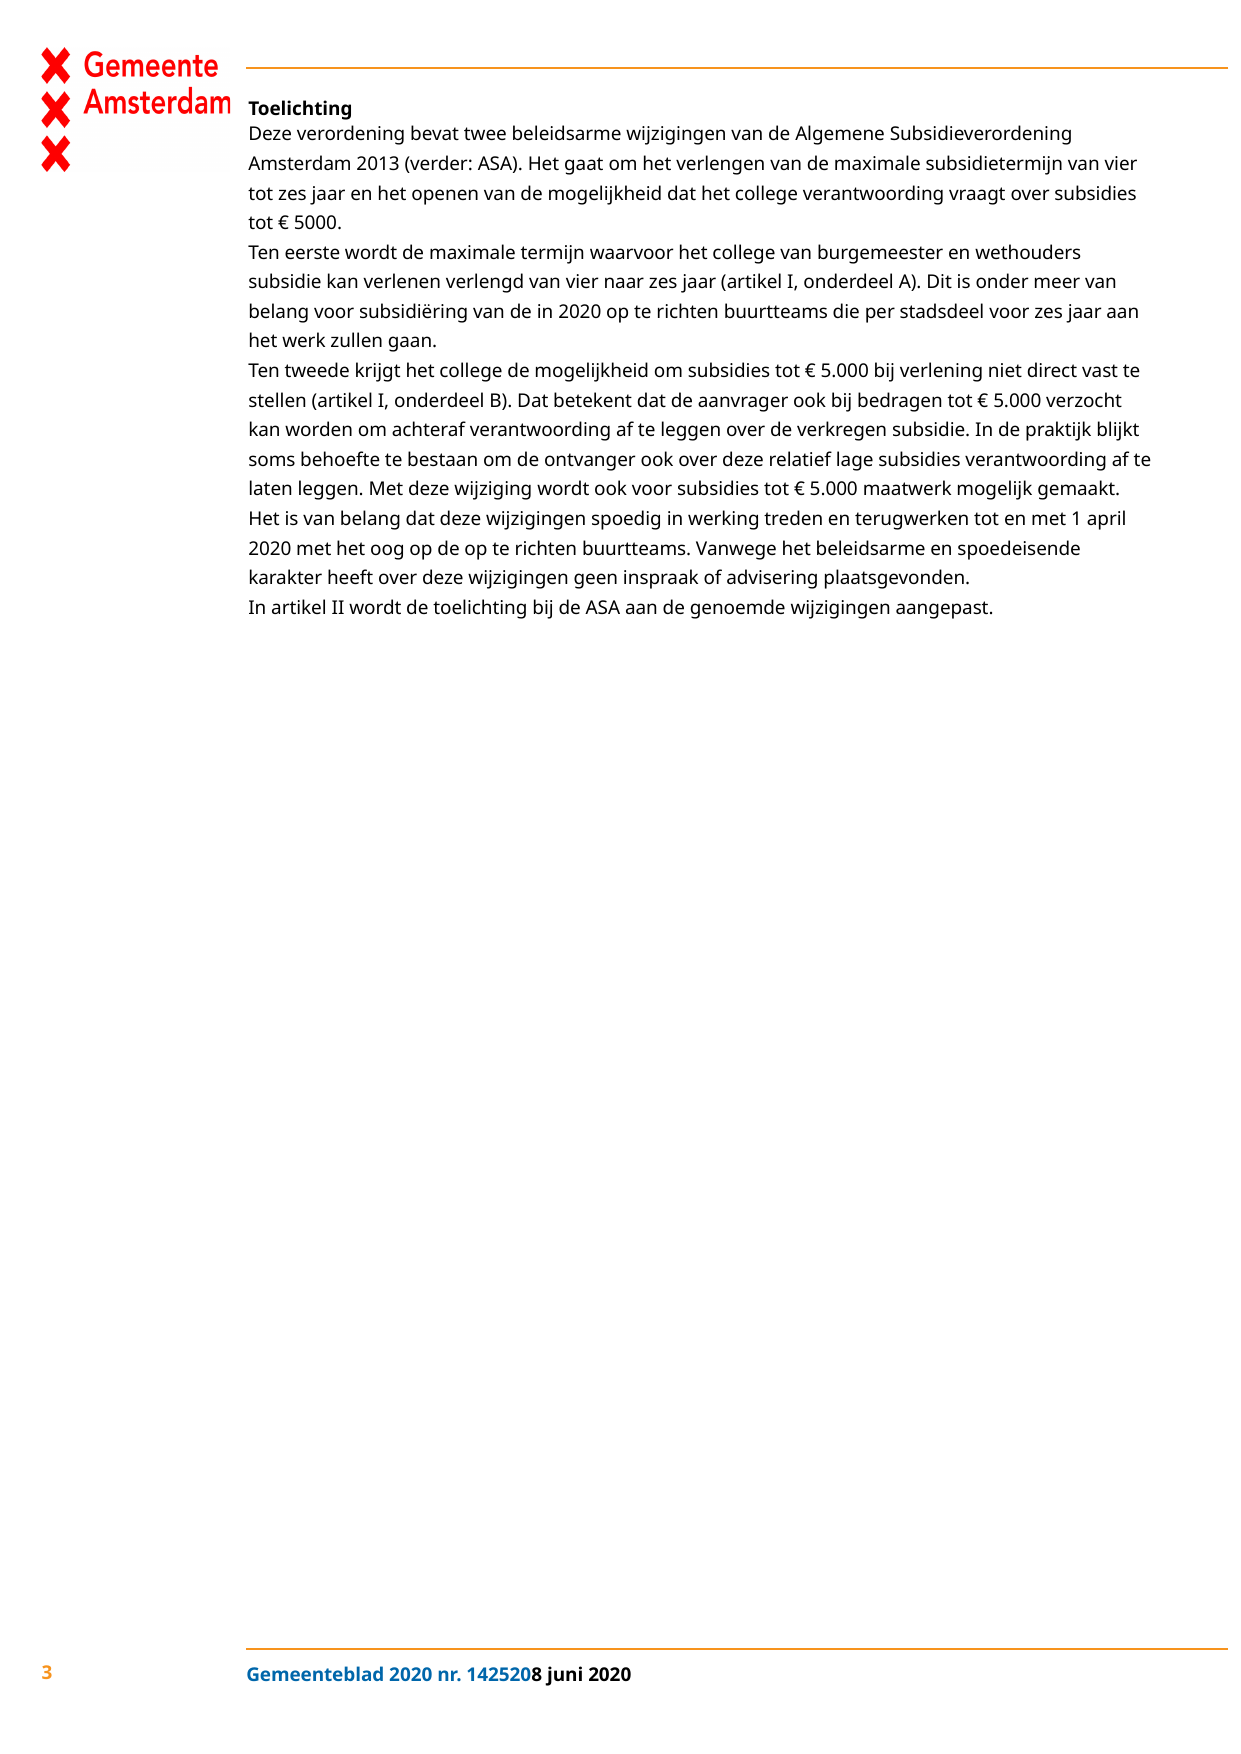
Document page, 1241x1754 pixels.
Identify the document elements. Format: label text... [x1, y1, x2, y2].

text Ten tweede krijgt het college de mogelijkheid om subsidies tot € 5.000 bij verlening niet direct vast te stellen (artikel I, onderdeel B). Dat betekent dat de aanvrager ook bij bedragen tot € 5.000 verzocht kan worden om achteraf verantwoording af te leggen over de verkregen subsidie. In de praktijk blijkt soms behoefte te bestaan om de ontvanger ook over deze relatief lage subsidies verantwoording af te laten leggen. Met deze wijziging wordt ook voor subsidies tot € 5.000 maatwerk mogelijk gemaakt. [248, 357, 1152, 501]
picture [41, 47, 231, 172]
text Toelichting [248, 95, 1152, 121]
text Deze verordening bevat twee beleidsarme wijzigingen van de Algemene Subsidieverordening Amsterdam 2013 (verder: ASA). Het gaat om het verlengen van de maximale subsidietermijn van vier tot zes jaar en het openen van de mogelijkheid dat het college verantwoording vraagt over subsidies tot € 5000. [248, 121, 1152, 235]
text In artikel II wordt de toelichting bij de ASA aan de genoemde wijzigingen aangepast. [248, 594, 1152, 620]
text Het is van belang dat deze wijzigingen spoedig in werking treden en terugwerken tot en met 1 april 2020 met het oog op de op te richten buurtteams. Vanwege het beleidsarme en spoedeisende karakter heeft over deze wijzigingen geen inspraak of advisering plaatsgevonden. [248, 505, 1152, 590]
text Ten eerste wordt de maximale termijn waarvoor het college van burgemeester en wethouders subsidie kan verlenen verlengd van vier naar zes jaar (artikel I, onderdeel A). Dit is onder meer van belang voor subsidiëring van de in 2020 op te richten buurtteams die per stadsdeel voor zes jaar aan het werk zullen gaan. [248, 239, 1152, 353]
